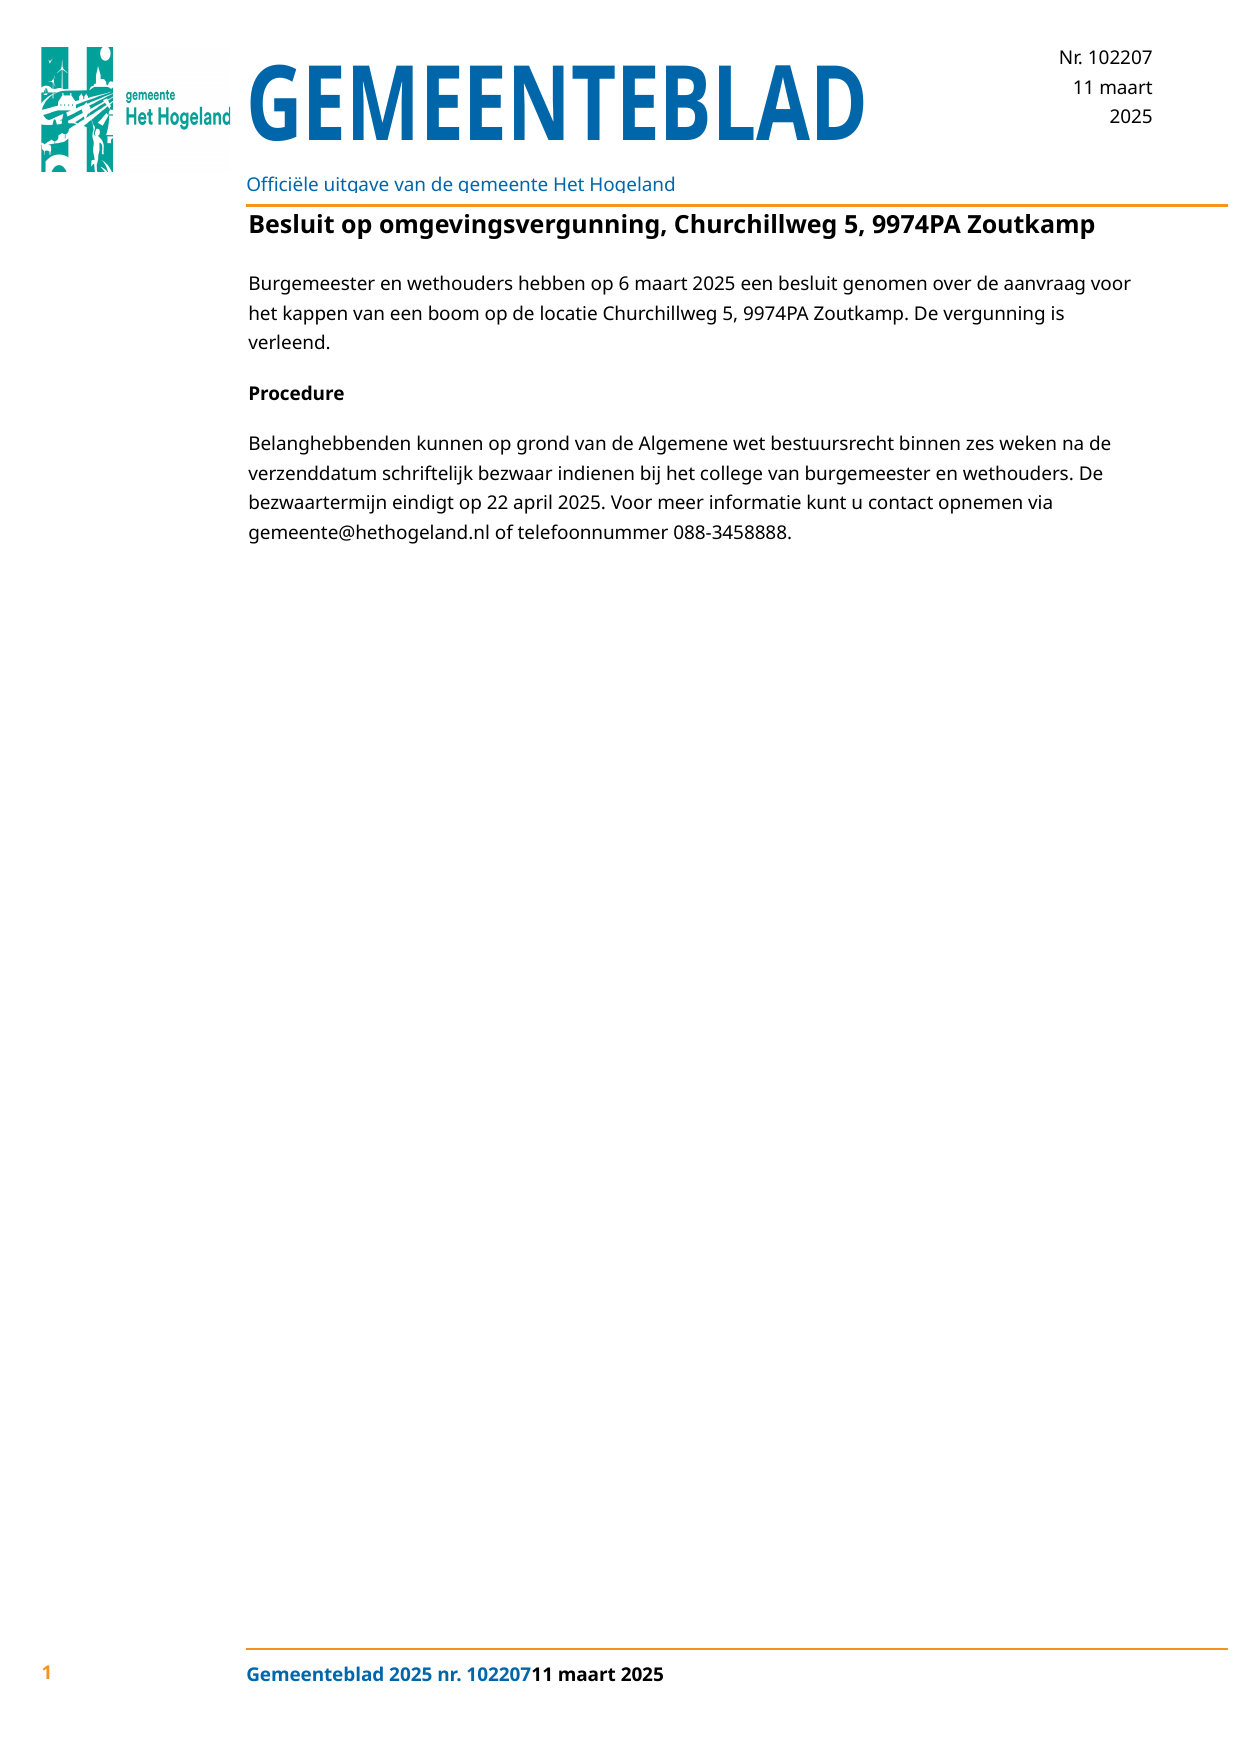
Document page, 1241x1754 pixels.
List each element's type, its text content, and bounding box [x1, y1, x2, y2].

text Besluit op omgevingsvergunning, Churchillweg 5, 9974PA Zoutkamp [248, 207, 1152, 241]
text Belanghebbenden kunnen op grond van de Algemene wet bestuursrecht binnen zes weken na de verzenddatum schriftelijk bezwaar indienen bij het college van burgemeester en wethouders. De bezwaartermijn eindigt op 22 april 2025. Voor meer informatie kunt u contact opnemen via gemeente@hethogeland.nl of telefoonnummer 088-3458888. [248, 430, 1152, 545]
text Burgemeester en wethouders hebben op 6 maart 2025 een besluit genomen over de aanvraag voor het kappen van een boom op de locatie Churchillweg 5, 9974PA Zoutkamp. De vergunning is verleend. [248, 270, 1152, 355]
text Procedure [248, 380, 1152, 406]
picture [41, 47, 231, 172]
